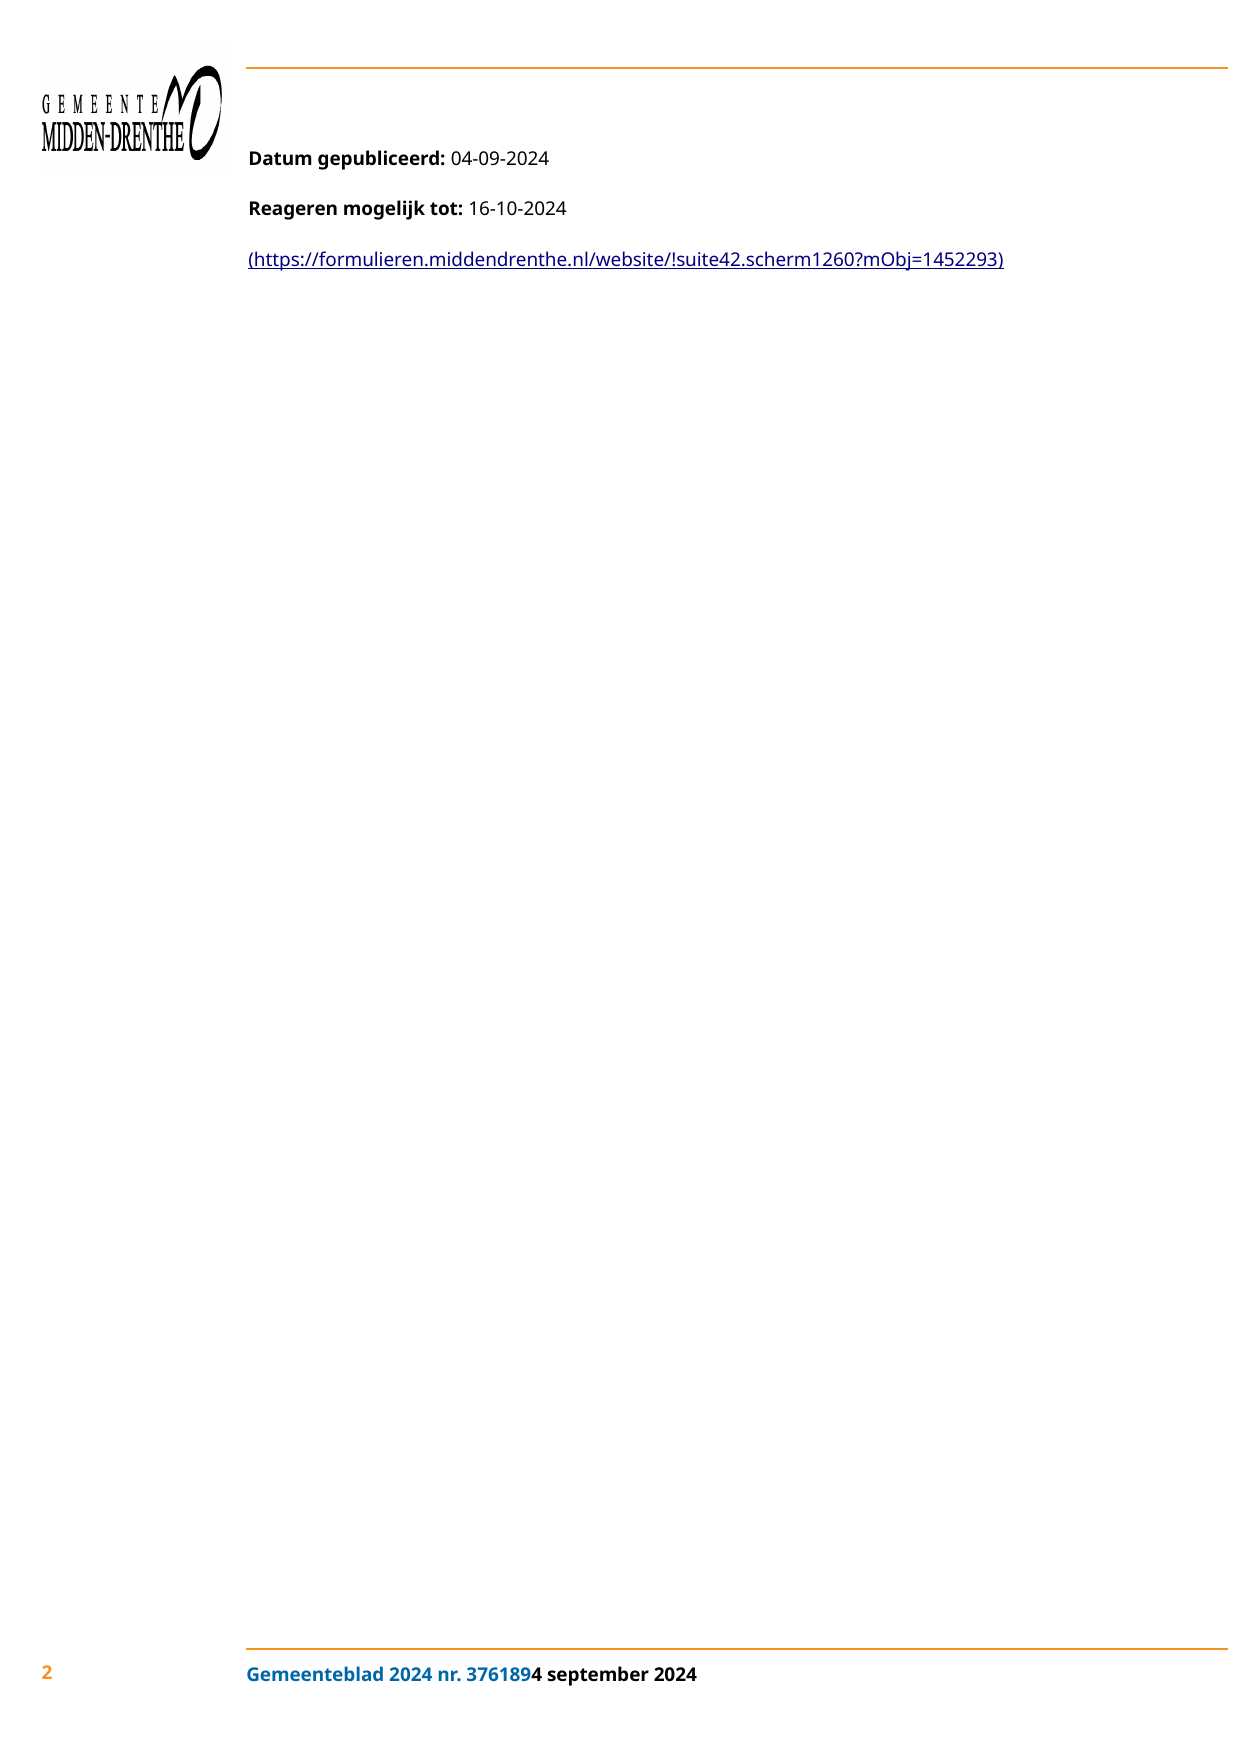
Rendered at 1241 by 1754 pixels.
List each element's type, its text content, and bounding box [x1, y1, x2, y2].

text Reageren mogelijk tot: 16-10-2024 [248, 196, 1152, 221]
text (https://formulieren.middendrenthe.nl/website/!suite42.scherm1260?mObj=1452293) [248, 246, 1152, 272]
text Datum gepubliceerd: 04-09-2024 [248, 145, 1152, 171]
picture [41, 47, 231, 172]
